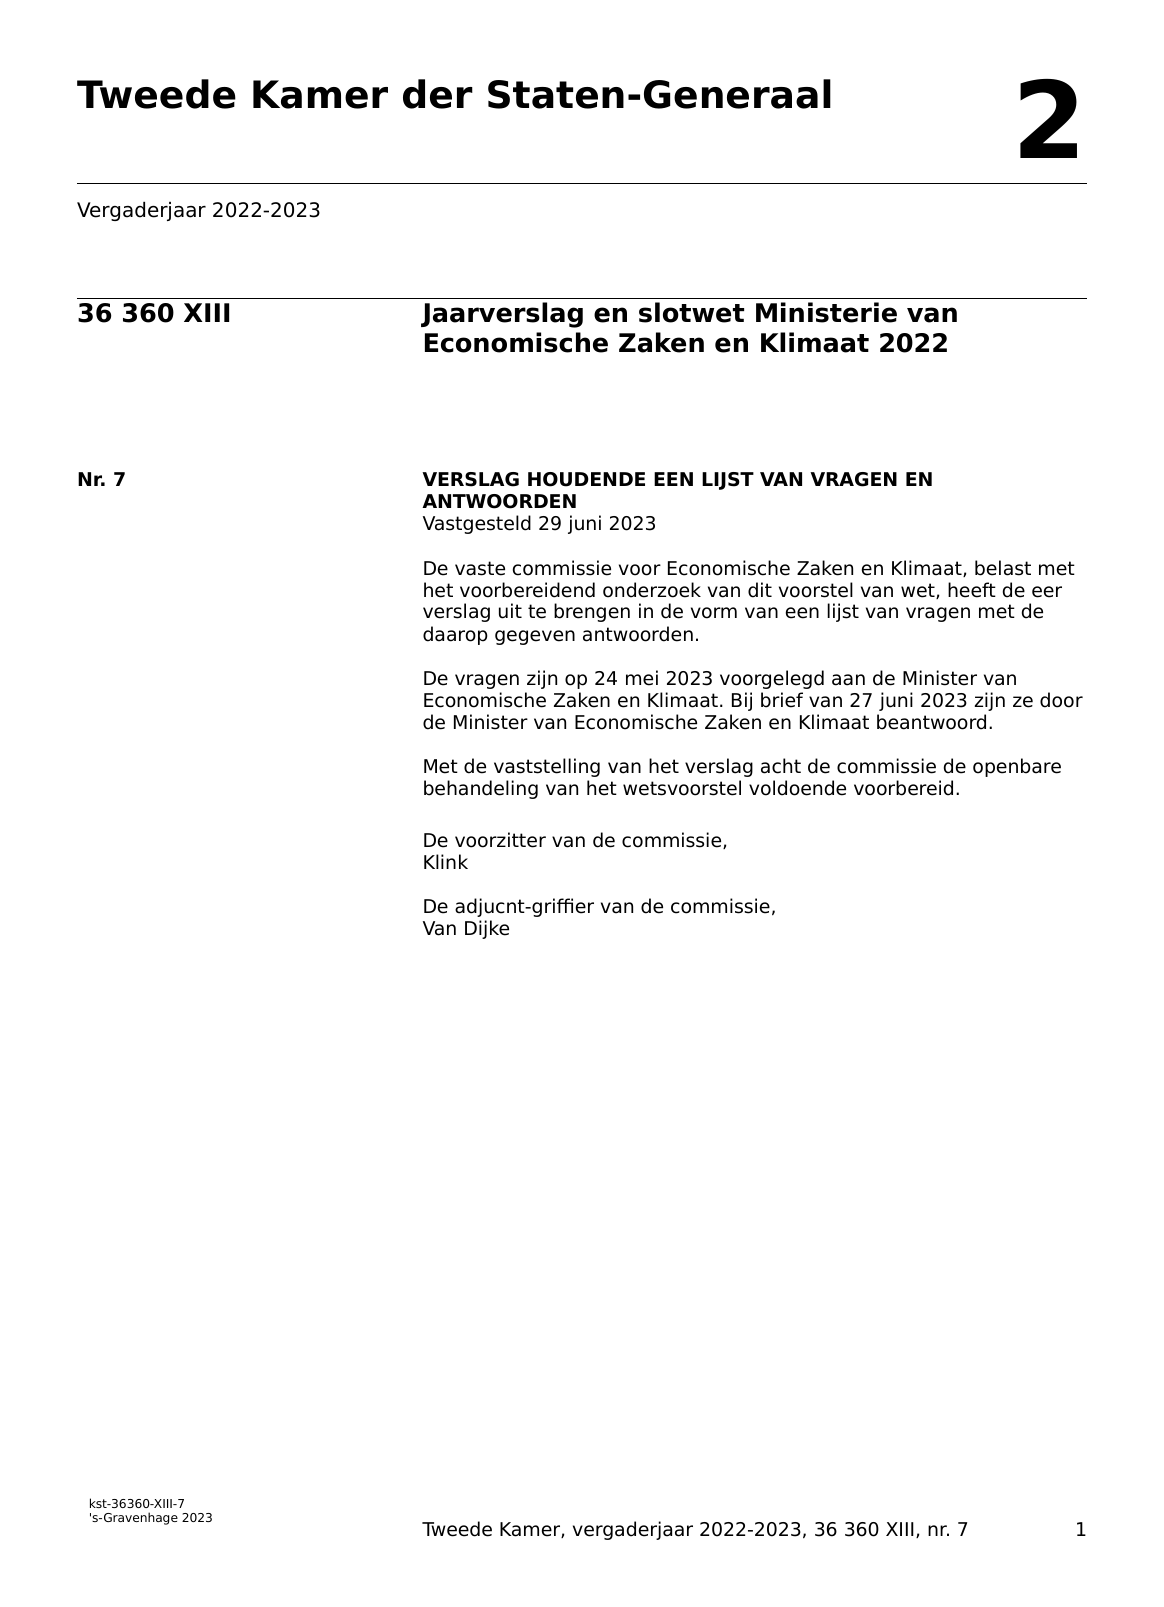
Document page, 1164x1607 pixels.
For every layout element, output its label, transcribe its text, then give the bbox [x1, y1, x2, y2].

text De voorzitter van de commissie, Klink [422, 830, 1087, 874]
text De vaste commissie voor Economische Zaken en Klimaat, belast met het voorbereidend onderzoek van dit voorstel van wet, heeft de eer verslag uit te brengen in de vorm van een lijst van vragen met de daarop gegeven antwoorden. [422, 557, 1087, 645]
text Vastgesteld 29 juni 2023 [422, 513, 1087, 535]
text 's-Gravenhage 2023 [88, 1511, 323, 1525]
table_header Tweede Kamer der Staten-Generaal [77, 59, 886, 183]
table_cell Vergaderjaar 2022-2023 [77, 184, 1087, 298]
text kst-36360-XIII-7 [88, 1497, 323, 1511]
table_header 2 [886, 59, 1087, 183]
subtitle Nr. 7 VERSLAG HOUDENDE EEN LIJST VAN VRAGEN EN ANTWOORDEN [77, 469, 1087, 513]
text De adjucnt-griffier van de commissie, Van Dijke [422, 896, 1087, 940]
text Met de vaststelling van het verslag acht de commissie de openbare behandeling van het wetsvoorstel voldoende voorbereid. [422, 756, 1087, 800]
text De vragen zijn op 24 mei 2023 voorgelegd aan de Minister van Economische Zaken en Klimaat. Bij brief van 27 juni 2023 zijn ze door de Minister van Economische Zaken en Klimaat beantwoord. [422, 668, 1087, 733]
subtitle 36 360 XIII Jaarverslag en slotwet Ministerie van Economische Zaken en Klimaat 2022 [77, 299, 1087, 358]
